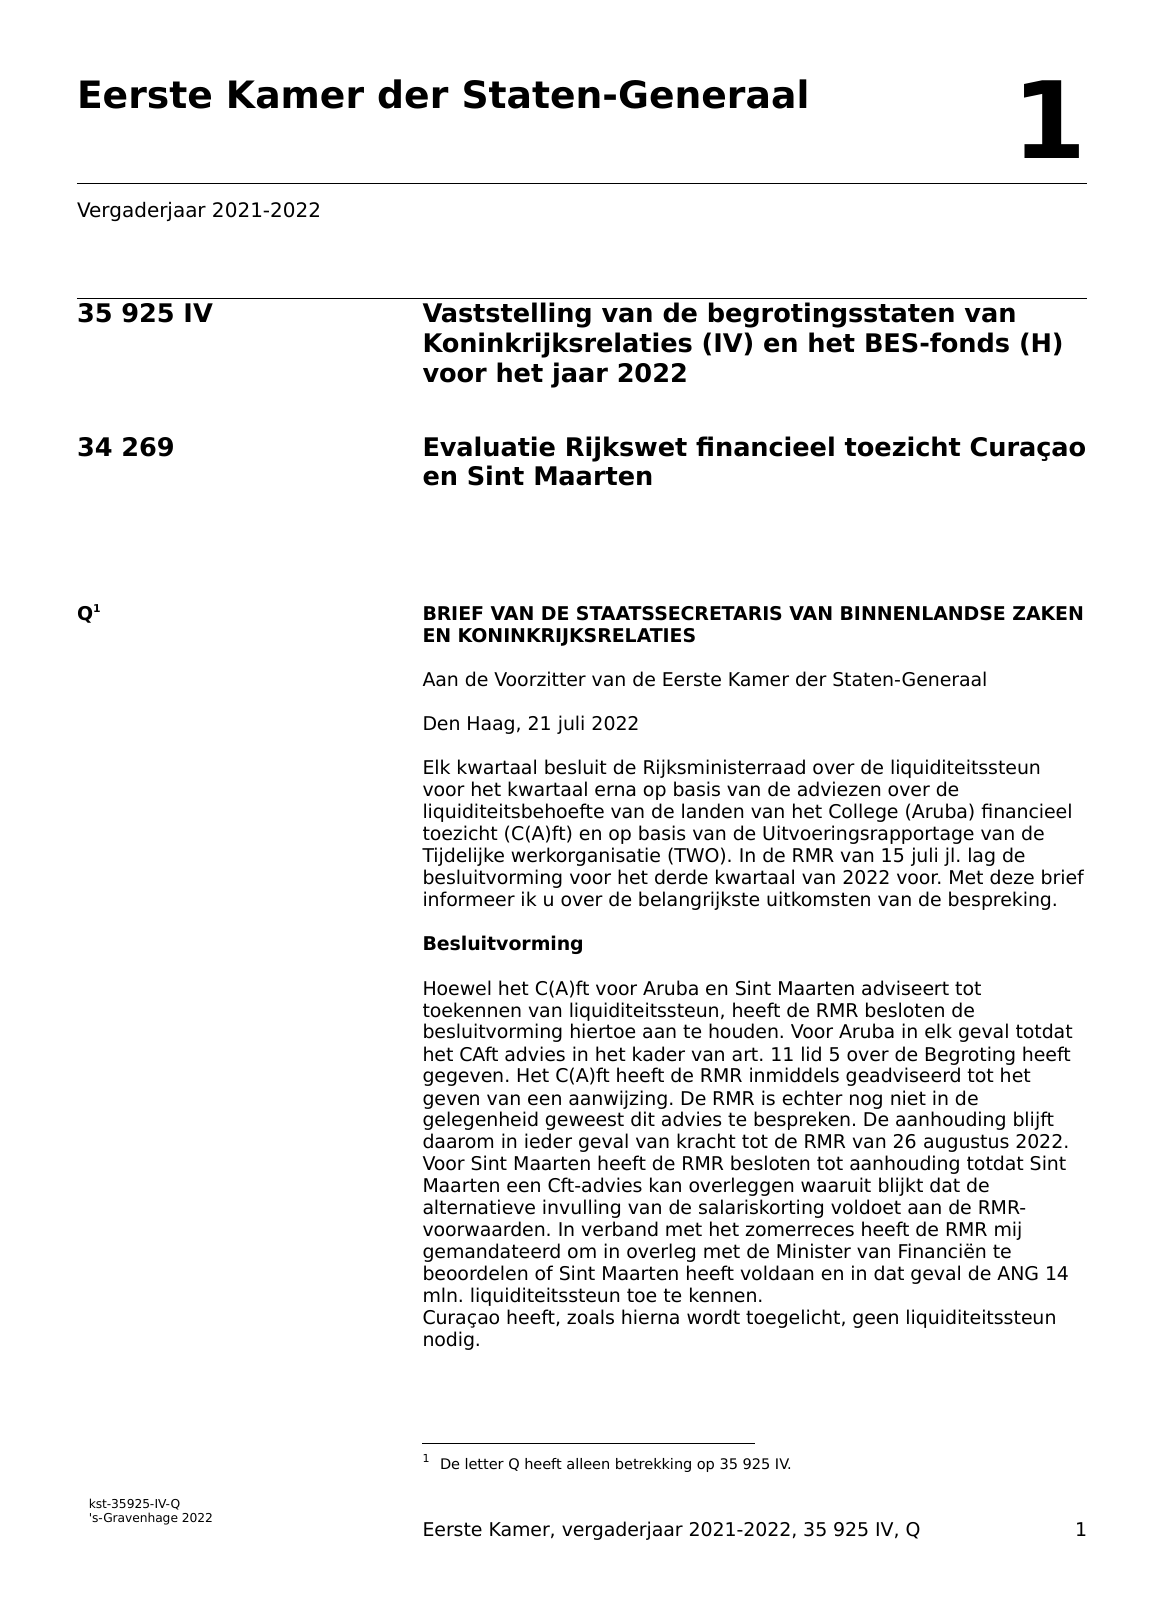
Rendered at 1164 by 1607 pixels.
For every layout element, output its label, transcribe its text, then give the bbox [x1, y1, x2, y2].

text Den Haag, 21 juli 2022 [422, 713, 1087, 735]
text 's-Gravenhage 2022 [88, 1511, 323, 1525]
text Aan de Voorzitter van de Eerste Kamer der Staten-Generaal [422, 669, 1087, 691]
subtitle 34 269 Evaluatie Rijkswet financieel toezicht Curaçao en Sint Maarten [77, 432, 1087, 492]
text Elk kwartaal besluit de Rijksministerraad over de liquiditeitssteun voor het kwartaal erna op basis van de adviezen over de liquiditeitsbehoefte van de landen van het College (Aruba) financieel toezicht (C(A)ft) en op basis van de Uitvoeringsrapportage van de Tijdelijke werkorganisatie (TWO). In de RMR van 15 juli jl. lag de besluitvorming voor het derde kwartaal van 2022 voor. Met deze brief informeer ik u over de belangrijkste uitkomsten van de bespreking. [422, 757, 1087, 911]
table_header 1 [886, 59, 1087, 183]
text De letter Q heeft alleen betrekking op 35 925 IV. [422, 1452, 1087, 1474]
text Hoewel het C(A)ft voor Aruba en Sint Maarten adviseert tot toekennen van liquiditeitssteun, heeft de RMR besloten de besluitvorming hiertoe aan te houden. Voor Aruba in elk geval totdat het CAft advies in het kader van art. 11 lid 5 over de Begroting heeft gegeven. Het C(A)ft heeft de RMR inmiddels geadviseerd tot het geven van een aanwijzing. De RMR is echter nog niet in de gelegenheid geweest dit advies te bespreken. De aanhouding blijft daarom in ieder geval van kracht tot de RMR van 26 augustus 2022. [422, 977, 1087, 1153]
text Voor Sint Maarten heeft de RMR besloten tot aanhouding totdat Sint Maarten een Cft-advies kan overleggen waaruit blijkt dat de alternatieve invulling van de salariskorting voldoet aan de RMR-voorwaarden. In verband met het zomerreces heeft de RMR mij gemandateerd om in overleg met de Minister van Financiën te beoordelen of Sint Maarten heeft voldaan en in dat geval de ANG 14 mln. liquiditeitssteun toe te kennen. [422, 1153, 1087, 1307]
text kst-35925-IV-Q [88, 1497, 323, 1511]
table_header Eerste Kamer der Staten-Generaal [77, 59, 886, 183]
subtitle Besluitvorming [422, 933, 1087, 955]
table_cell Vergaderjaar 2021-2022 [77, 184, 1087, 298]
text Curaçao heeft, zoals hierna wordt toegelicht, geen liquiditeitssteun nodig. [422, 1307, 1087, 1351]
subtitle Q BRIEF VAN DE STAATSSECRETARIS VAN BINNENLANDSE ZAKEN EN KONINKRIJKSRELATIES [77, 603, 1087, 647]
subtitle 35 925 IV Vaststelling van de begrotingsstaten van Koninkrijksrelaties (IV) en het BES-fonds (H) voor het jaar 2022 [77, 299, 1087, 388]
